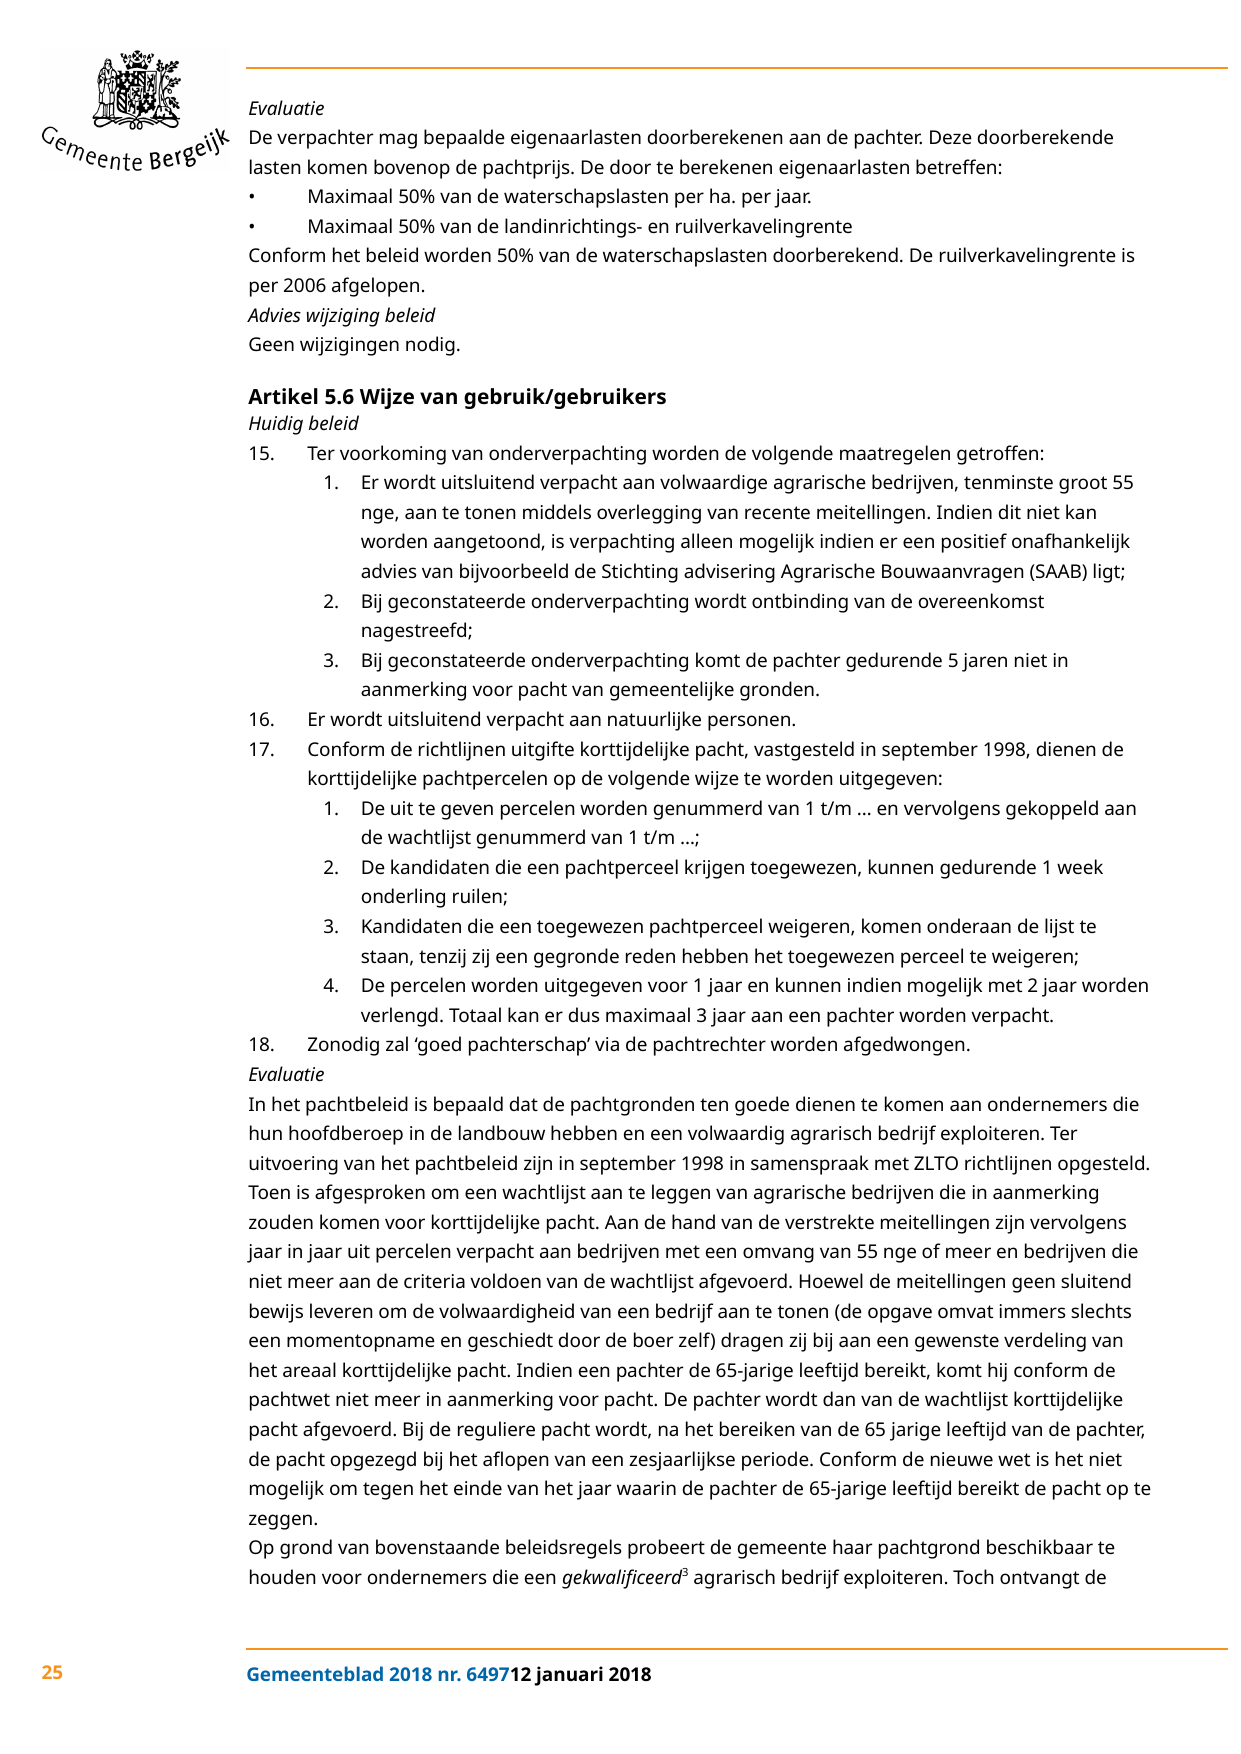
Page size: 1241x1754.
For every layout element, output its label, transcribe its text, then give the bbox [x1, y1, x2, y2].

text Evaluatie [248, 1061, 1152, 1087]
text In het pachtbeleid is bepaald dat de pachtgronden ten goede dienen te komen aan ondernemers die hun hoofdberoep in de landbouw hebben en een volwaardig agrarisch bedrijf exploiteren. Ter uitvoering van het pachtbeleid zijn in september 1998 in samenspraak met ZLTO richtlijnen opgesteld. Toen is afgesproken om een wachtlijst aan te leggen van agrarische bedrijven die in aanmerking zouden komen voor korttijdelijke pacht. Aan de hand van de verstrekte meitellingen zijn vervolgens jaar in jaar uit percelen verpacht aan bedrijven met een omvang van 55 nge of meer en bedrijven die niet meer aan de criteria voldoen van de wachtlijst afgevoerd. Hoewel de meitellingen geen sluitend bewijs leveren om de volwaardigheid van een bedrijf aan te tonen (de opgave omvat immers slechts een momentopname en geschiedt door de boer zelf) dragen zij bij aan een gewenste verdeling van het areaal korttijdelijke pacht. Indien een pachter de 65-jarige leeftijd bereikt, komt hij conform de pachtwet niet meer in aanmerking voor pacht. De pachter wordt dan van de wachtlijst korttijdelijke pacht afgevoerd. Bij de reguliere pacht wordt, na het bereiken van de 65 jarige leeftijd van de pachter, de pacht opgezegd bij het aflopen van een zesjaarlijkse periode. Conform de nieuwe wet is het niet mogelijk om tegen het einde van het jaar waarin de pachter de 65-jarige leeftijd bereikt de pacht op te zeggen. [248, 1091, 1152, 1531]
text Advies wijziging beleid [248, 302, 1152, 328]
text Huidig beleid [248, 410, 1152, 436]
list Kandidaten die een toegewezen pachtperceel weigeren, komen onderaan de lijst te staan, tenzij zij een gegronde reden hebben het toegewezen perceel te weigeren; [323, 913, 1152, 968]
text Artikel 5.6 Wijze van gebruik/gebruikers [248, 382, 1152, 410]
list De percelen worden uitgegeven voor 1 jaar en kunnen indien mogelijk met 2 jaar worden verlengd. Totaal kan er dus maximaal 3 jaar aan een pachter worden verpacht. [323, 972, 1152, 1028]
text Evaluatie [248, 95, 1152, 121]
list Conform de richtlijnen uitgifte korttijdelijke pacht, vastgesteld in september 1998, dienen de korttijdelijke pachtpercelen op de volgende wijze te worden uitgegeven: [248, 736, 1152, 791]
list Maximaal 50% van de landinrichtings- en ruilverkavelingrente [248, 213, 1152, 239]
list Bij geconstateerde onderverpachting wordt ontbinding van de overeenkomst nagestreefd; [323, 588, 1152, 643]
picture [41, 47, 231, 172]
list Zonodig zal ‘goed pachterschap’ via de pachtrechter worden afgedwongen. [248, 1032, 1152, 1057]
list Maximaal 50% van de waterschapslasten per ha. per jaar. [248, 183, 1152, 209]
text Op grond van bovenstaande beleidsregels probeert de gemeente haar pachtgrond beschikbaar te houden voor ondernemers die een gekwalificeerd3 agrarisch bedrijf exploiteren. Toch ontvangt de [248, 1534, 1152, 1590]
list Bij geconstateerde onderverpachting komt de pachter gedurende 5 jaren niet in aanmerking voor pacht van gemeentelijke gronden. [323, 647, 1152, 702]
text Conform het beleid worden 50% van de waterschapslasten doorberekend. De ruilverkavelingrente is per 2006 afgelopen. [248, 243, 1152, 298]
text De verpachter mag bepaalde eigenaarlasten doorberekenen aan de pachter. Deze doorberekende lasten komen bovenop de pachtprijs. De door te berekenen eigenaarlasten betreffen: [248, 124, 1152, 180]
list Ter voorkoming van onderverpachting worden de volgende maatregelen getroffen: [248, 440, 1152, 466]
text Geen wijzigingen nodig. [248, 331, 1152, 357]
list Er wordt uitsluitend verpacht aan natuurlijke personen. [248, 706, 1152, 732]
list De kandidaten die een pachtperceel krijgen toegewezen, kunnen gedurende 1 week onderling ruilen; [323, 854, 1152, 909]
list De uit te geven percelen worden genummerd van 1 t/m … en vervolgens gekoppeld aan de wachtlijst genummerd van 1 t/m …; [323, 795, 1152, 850]
list Er wordt uitsluitend verpacht aan volwaardige agrarische bedrijven, tenminste groot 55 nge, aan te tonen middels overlegging van recente meitellingen. Indien dit niet kan worden aangetoond, is verpachting alleen mogelijk indien er een positief onafhankelijk advies van bijvoorbeeld de Stichting advisering Agrarische Bouwaanvragen (SAAB) ligt; [323, 469, 1152, 584]
